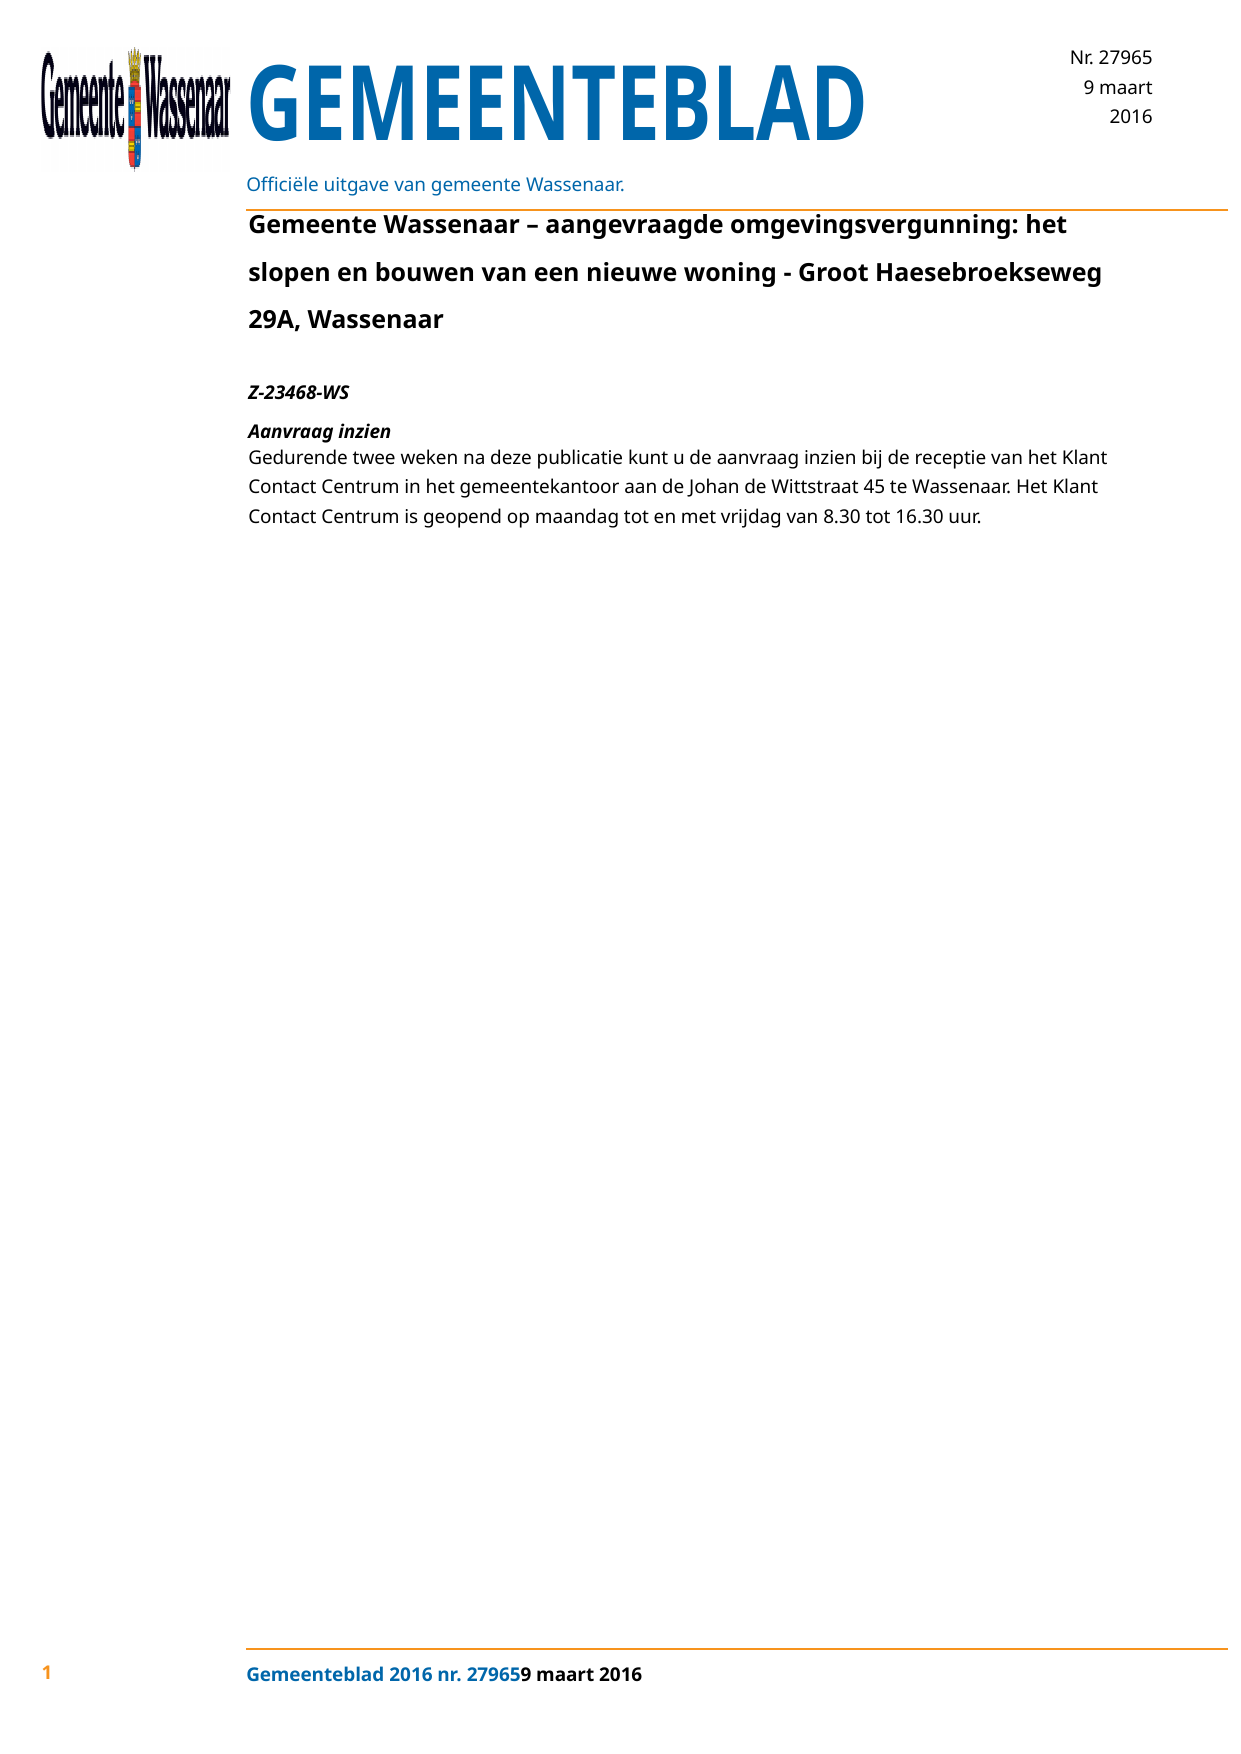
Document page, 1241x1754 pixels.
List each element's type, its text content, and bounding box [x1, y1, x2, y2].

picture [41, 47, 231, 172]
text Aanvraag inzien [248, 418, 1152, 444]
text Gedurende twee weken na deze publicatie kunt u de aanvraag inzien bij de receptie van het Klant Contact Centrum in het gemeentekantoor aan de Johan de Wittstraat 45 te Wassenaar. Het Klant Contact Centrum is geopend op maandag tot en met vrijdag van 8.30 tot 16.30 uur. [248, 444, 1152, 529]
text Gemeente Wassenaar – aangevraagde omgevingsvergunning: het slopen en bouwen van een nieuwe woning - Groot Haesebroekseweg 29A, Wassenaar [248, 211, 1152, 336]
text Z-23468-WS [248, 379, 1152, 405]
